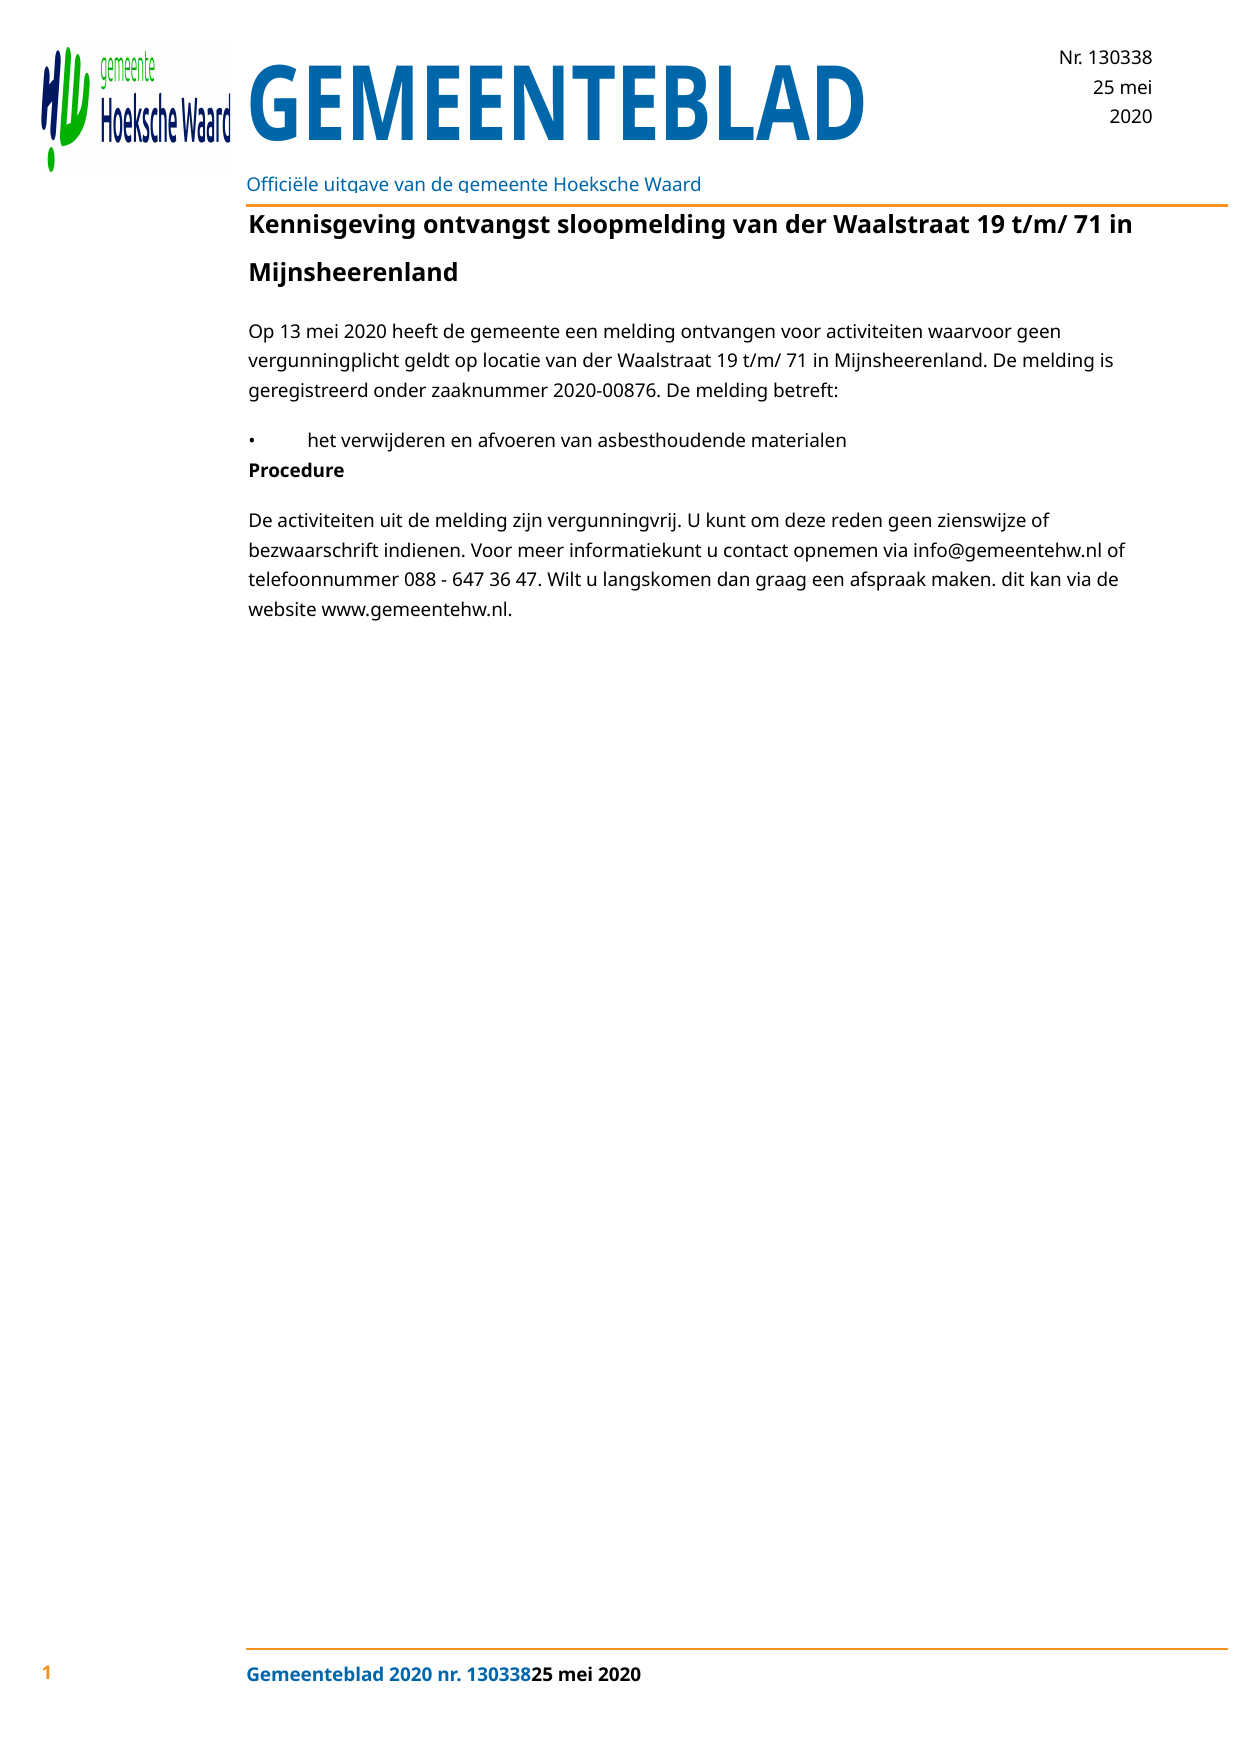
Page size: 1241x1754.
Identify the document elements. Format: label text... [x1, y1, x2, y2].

text Procedure [248, 457, 1152, 483]
picture [41, 47, 231, 172]
list het verwijderen en afvoeren van asbesthoudende materialen [248, 427, 1152, 453]
text Kennisgeving ontvangst sloopmelding van der Waalstraat 19 t/m/ 71 in Mijnsheerenland [248, 207, 1152, 288]
text De activiteiten uit de melding zijn vergunningvrij. U kunt om deze reden geen zienswijze of bezwaarschrift indienen. Voor meer informatiekunt u contact opnemen via info@gemeentehw.nl of telefoonnummer 088 - 647 36 47. Wilt u langskomen dan graag een afspraak maken. dit kan via de website www.gemeentehw.nl. [248, 507, 1152, 622]
text Op 13 mei 2020 heeft de gemeente een melding ontvangen voor activiteiten waarvoor geen vergunningplicht geldt op locatie van der Waalstraat 19 t/m/ 71 in Mijnsheerenland. De melding is geregistreerd onder zaaknummer 2020-00876. De melding betreft: [248, 318, 1152, 403]
